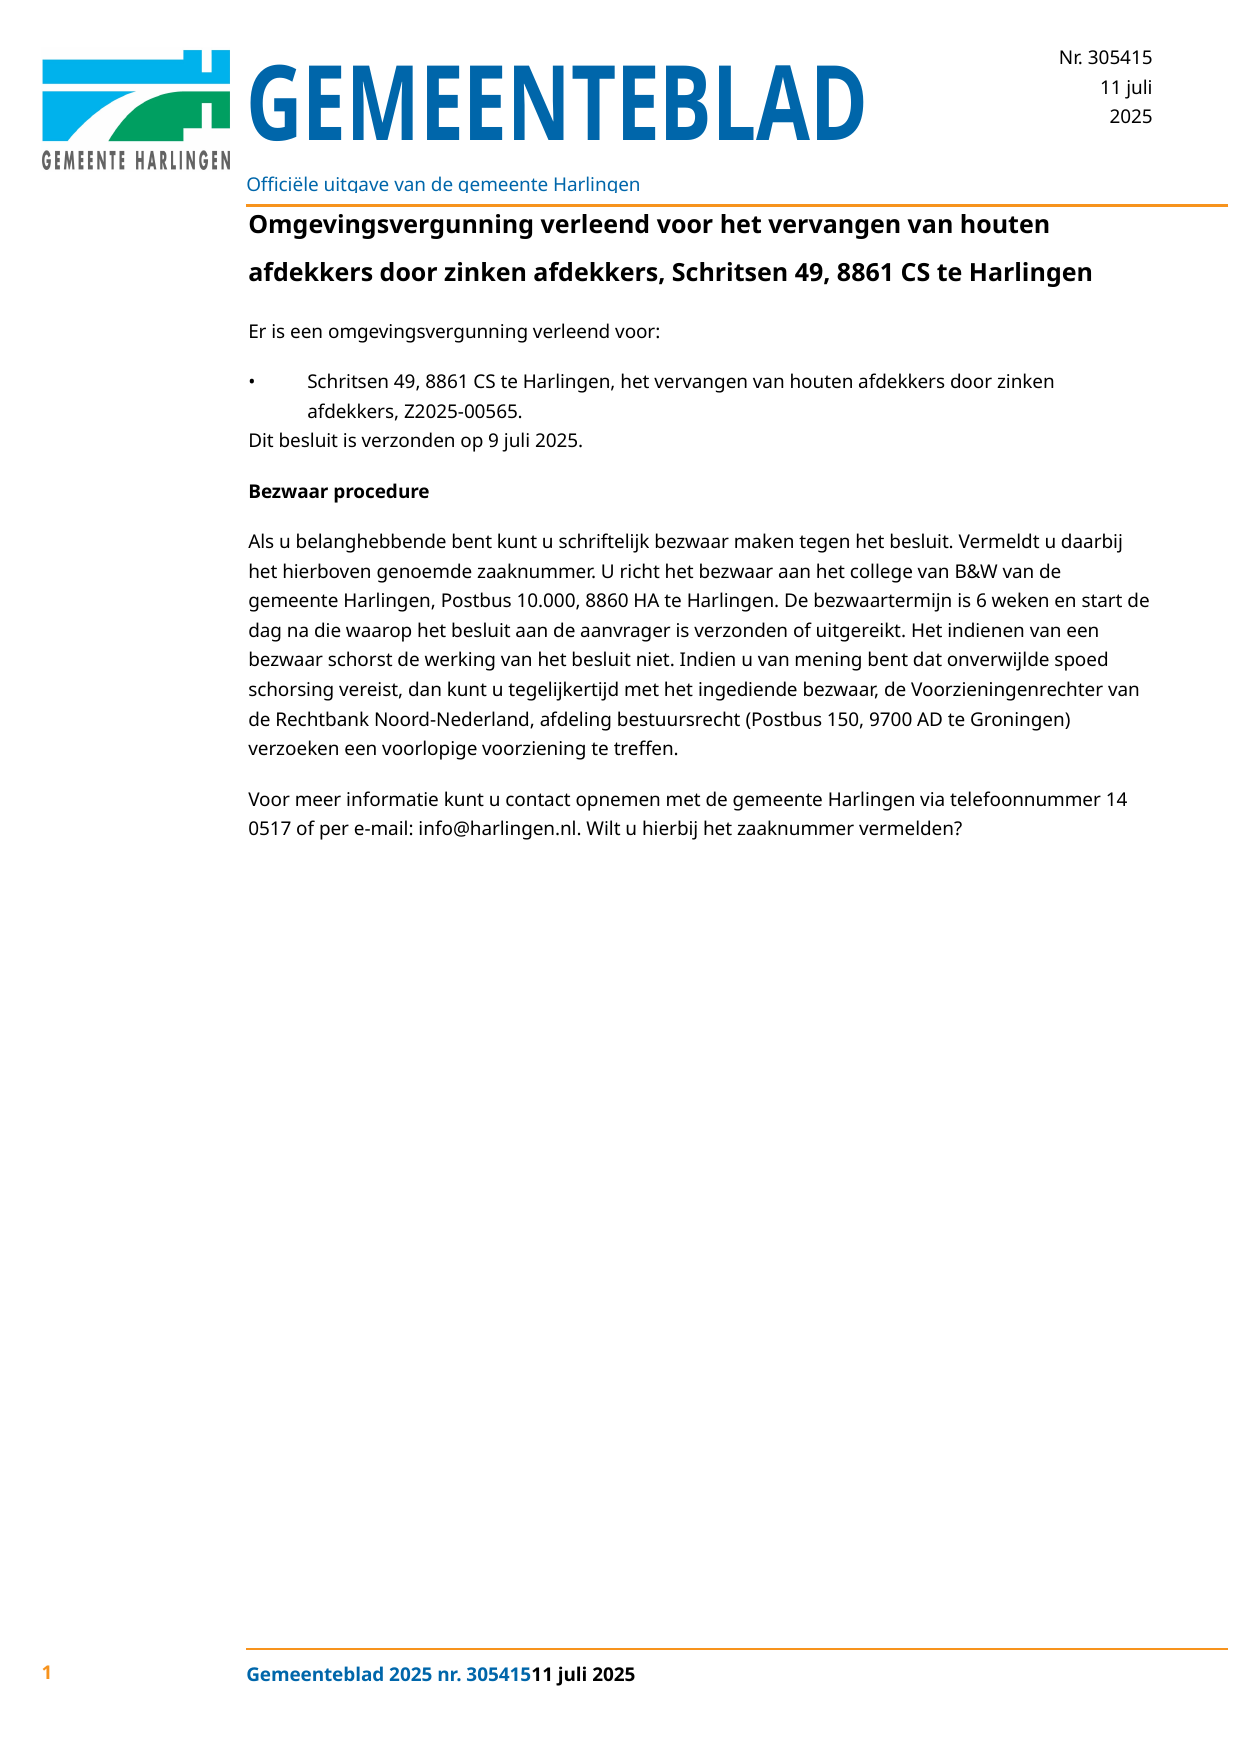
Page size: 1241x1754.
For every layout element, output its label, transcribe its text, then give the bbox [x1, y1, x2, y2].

text Omgevingsvergunning verleend voor het vervangen van houten afdekkers door zinken afdekkers, Schritsen 49, 8861 CS te Harlingen [248, 207, 1152, 288]
text Dit besluit is verzonden op 9 juli 2025. [248, 427, 1152, 453]
list Schritsen 49, 8861 CS te Harlingen, het vervangen van houten afdekkers door zinken afdekkers, Z2025-00565. [248, 368, 1152, 424]
picture [41, 47, 231, 172]
text Er is een omgevingsvergunning verleend voor: [248, 318, 1152, 344]
text Voor meer informatie kunt u contact opnemen met de gemeente Harlingen via telefoonnummer 14 0517 of per e-mail: info@harlingen.nl. Wilt u hierbij het zaaknummer vermelden? [248, 786, 1152, 841]
text Als u belanghebbende bent kunt u schriftelijk bezwaar maken tegen het besluit. Vermeldt u daarbij het hierboven genoemde zaaknummer. U richt het bezwaar aan het college van B&W van de gemeente Harlingen, Postbus 10.000, 8860 HA te Harlingen. De bezwaartermijn is 6 weken en start de dag na die waarop het besluit aan de aanvrager is verzonden of uitgereikt. Het indienen van een bezwaar schorst de werking van het besluit niet. Indien u van mening bent dat onverwijlde spoed schorsing vereist, dan kunt u tegelijkertijd met het ingediende bezwaar, de Voorzieningenrechter van de Rechtbank Noord-Nederland, afdeling bestuursrecht (Postbus 150, 9700 AD te Groningen) verzoeken een voorlopige voorziening te treffen. [248, 528, 1152, 761]
text Bezwaar procedure [248, 478, 1152, 504]
